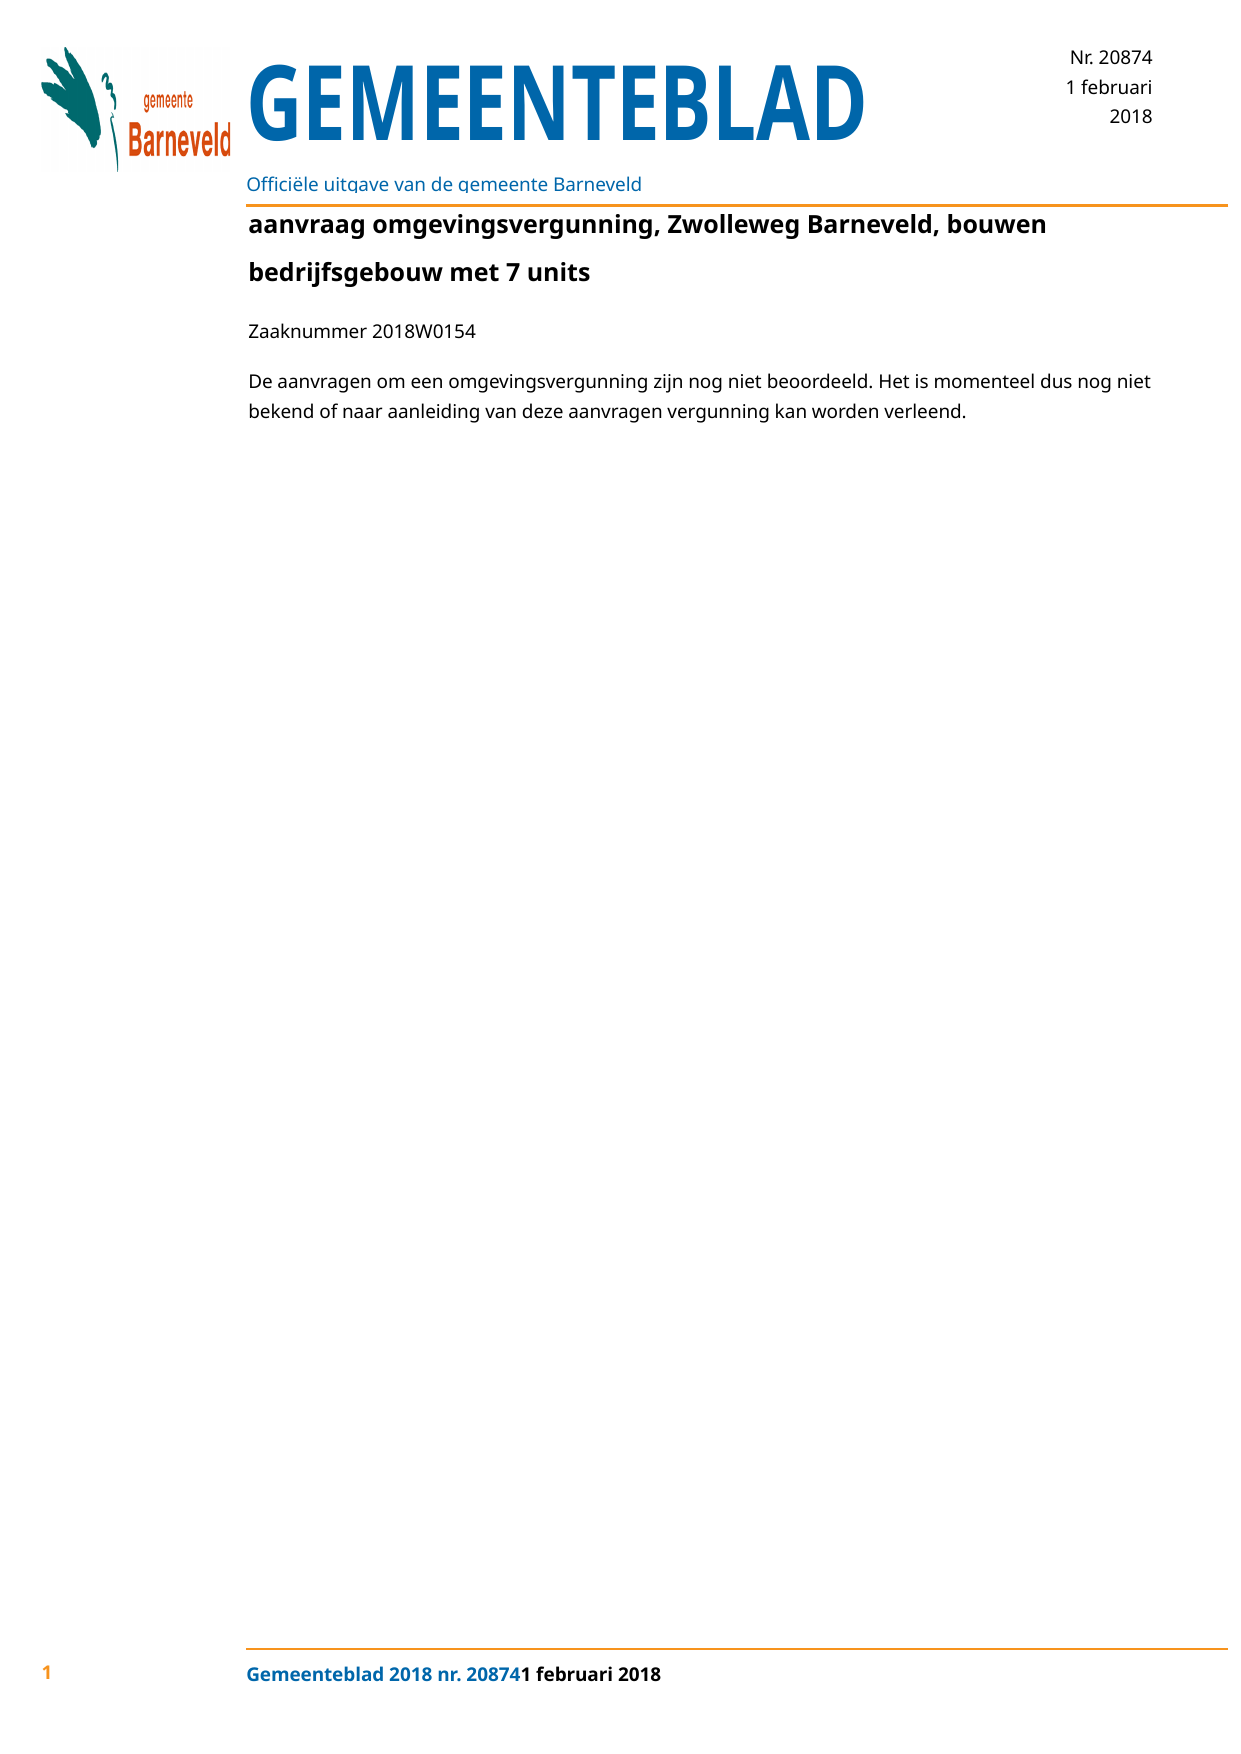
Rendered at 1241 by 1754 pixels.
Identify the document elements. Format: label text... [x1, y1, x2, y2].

text Zaaknummer 2018W0154 [248, 318, 1152, 344]
picture [41, 47, 231, 172]
text De aanvragen om een omgevingsvergunning zijn nog niet beoordeeld. Het is momenteel dus nog niet bekend of naar aanleiding van deze aanvragen vergunning kan worden verleend. [248, 368, 1152, 424]
text aanvraag omgevingsvergunning, Zwolleweg Barneveld, bouwen bedrijfsgebouw met 7 units [248, 207, 1152, 288]
